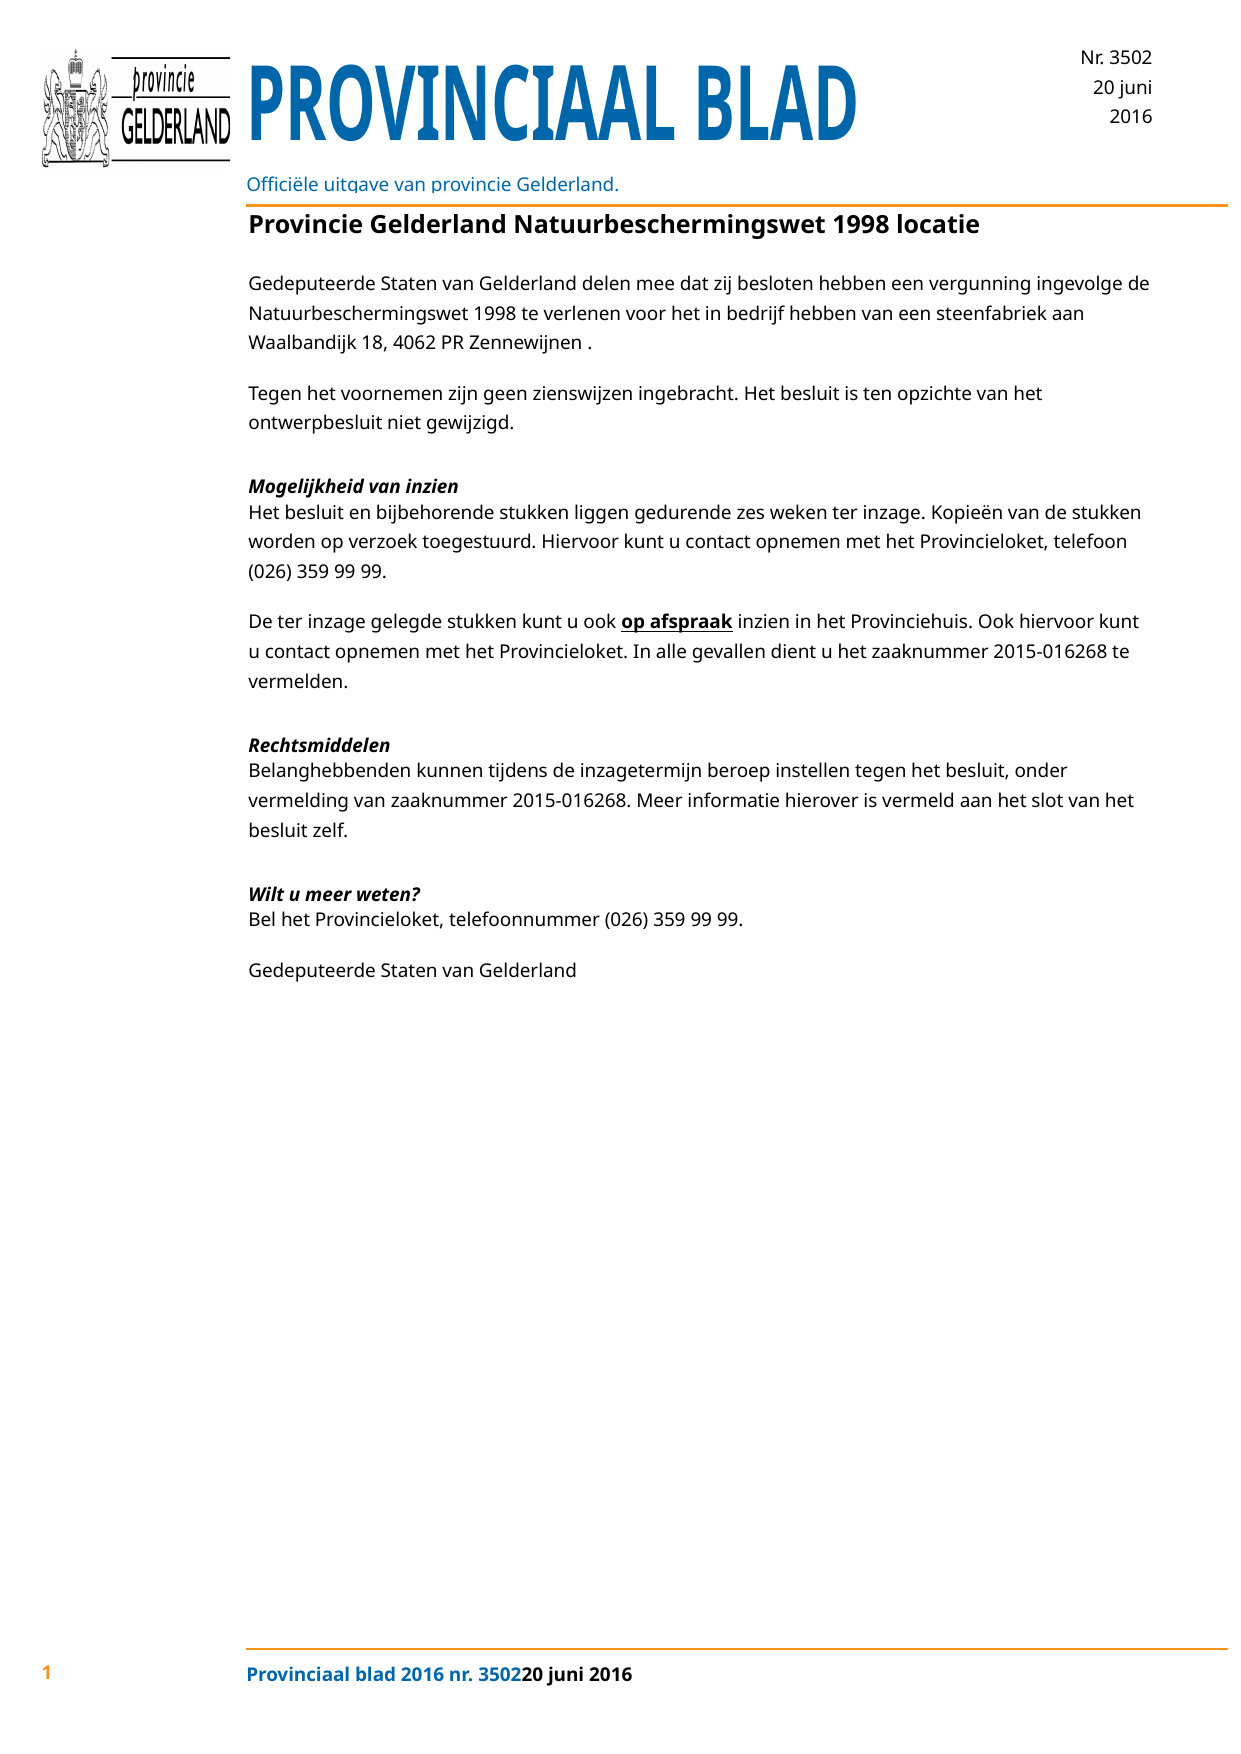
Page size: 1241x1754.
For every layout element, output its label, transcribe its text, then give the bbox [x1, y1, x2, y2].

text Tegen het voornemen zijn geen zienswijzen ingebracht. Het besluit is ten opzichte van het ontwerpbesluit niet gewijzigd. [248, 380, 1152, 435]
text Belanghebbenden kunnen tijdens de inzagetermijn beroep instellen tegen het besluit, onder vermelding van zaaknummer 2015-016268. Meer informatie hierover is vermeld aan het slot van het besluit zelf. [248, 758, 1152, 842]
text Mogelijkheid van inzien [248, 473, 1152, 499]
text Provincie Gelderland Natuurbeschermingswet 1998 locatie [248, 207, 1152, 241]
text Gedeputeerde Staten van Gelderland [248, 957, 1152, 983]
text Wilt u meer weten? [248, 881, 1152, 906]
text De ter inzage gelegde stukken kunt u ook op afspraak inzien in het Provinciehuis. Ook hiervoor kunt u contact opnemen met het Provincieloket. In alle gevallen dient u het zaaknummer 2015-016268 te vermelden. [248, 609, 1152, 694]
text Gedeputeerde Staten van Gelderland delen mee dat zij besloten hebben een vergunning ingevolge de Natuurbeschermingswet 1998 te verlenen voor het in bedrijf hebben van een steenfabriek aan Waalbandijk 18, 4062 PR Zennewijnen . [248, 270, 1152, 355]
text Bel het Provincieloket, telefoonnummer (026) 359 99 99. [248, 906, 1152, 932]
text Rechtsmiddelen [248, 732, 1152, 758]
text Het besluit en bijbehorende stukken liggen gedurende zes weken ter inzage. Kopieën van de stukken worden op verzoek toegestuurd. Hiervoor kunt u contact opnemen met het Provincieloket, telefoon (026) 359 99 99. [248, 499, 1152, 584]
picture [41, 47, 231, 172]
